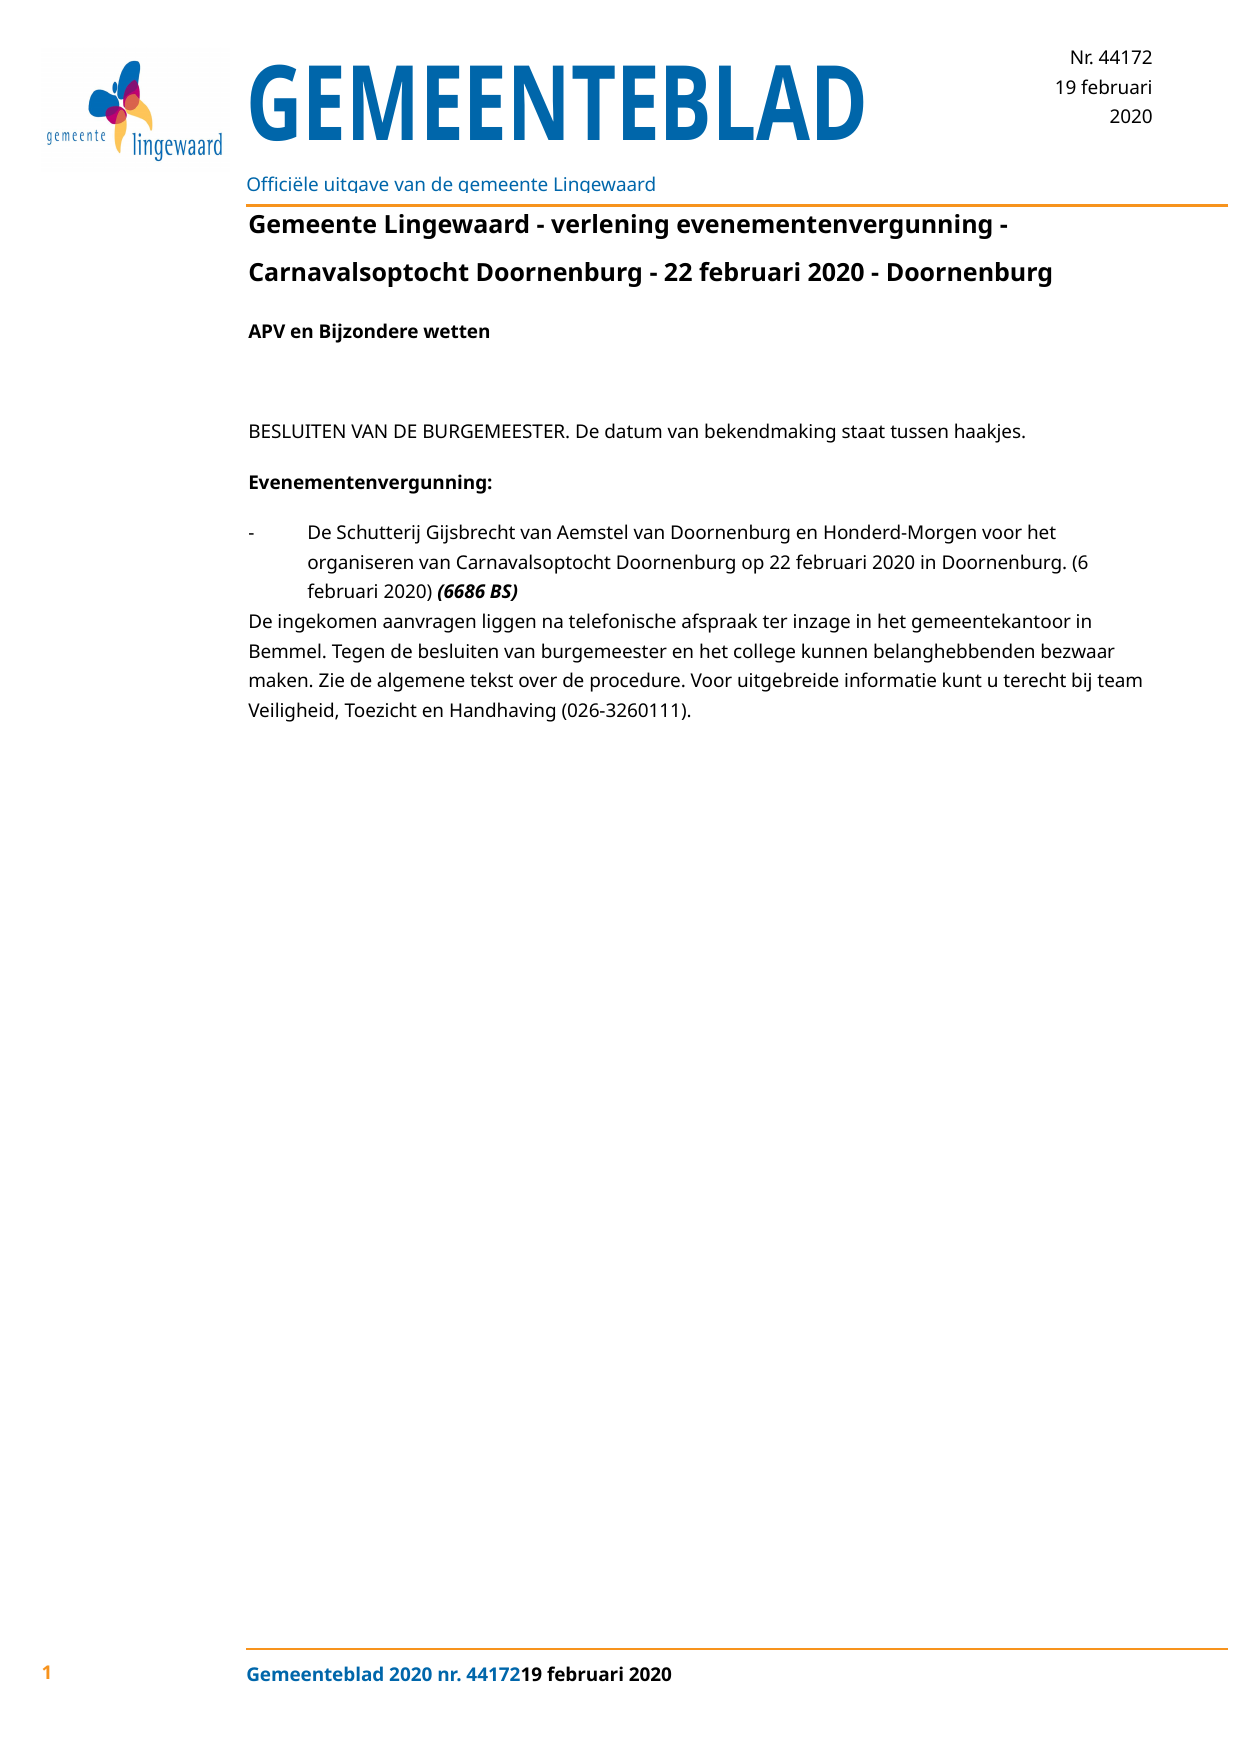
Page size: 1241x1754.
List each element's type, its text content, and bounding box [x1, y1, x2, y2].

picture [41, 47, 231, 172]
text APV en Bijzondere wetten [248, 318, 1152, 344]
text Gemeente Lingewaard - verlening evenementenvergunning - Carnavalsoptocht Doornenburg - 22 februari 2020 - Doornenburg [248, 207, 1152, 288]
text De ingekomen aanvragen liggen na telefonische afspraak ter inzage in het gemeentekantoor in Bemmel. Tegen de besluiten van burgemeester en het college kunnen belanghebbenden bezwaar maken. Zie de algemene tekst over de procedure. Voor uitgebreide informatie kunt u terecht bij team Veiligheid, Toezicht en Handhaving (026-3260111). [248, 608, 1152, 723]
list De Schutterij Gijsbrecht van Aemstel van Doornenburg en Honderd-Morgen voor het organiseren van Carnavalsoptocht Doornenburg op 22 februari 2020 in Doornenburg. (6 februari 2020) (6686 BS) [248, 519, 1152, 604]
text BESLUITEN VAN DE BURGEMEESTER. De datum van bekendmaking staat tussen haakjes. [248, 419, 1152, 444]
text Evenementenvergunning: [248, 469, 1152, 495]
